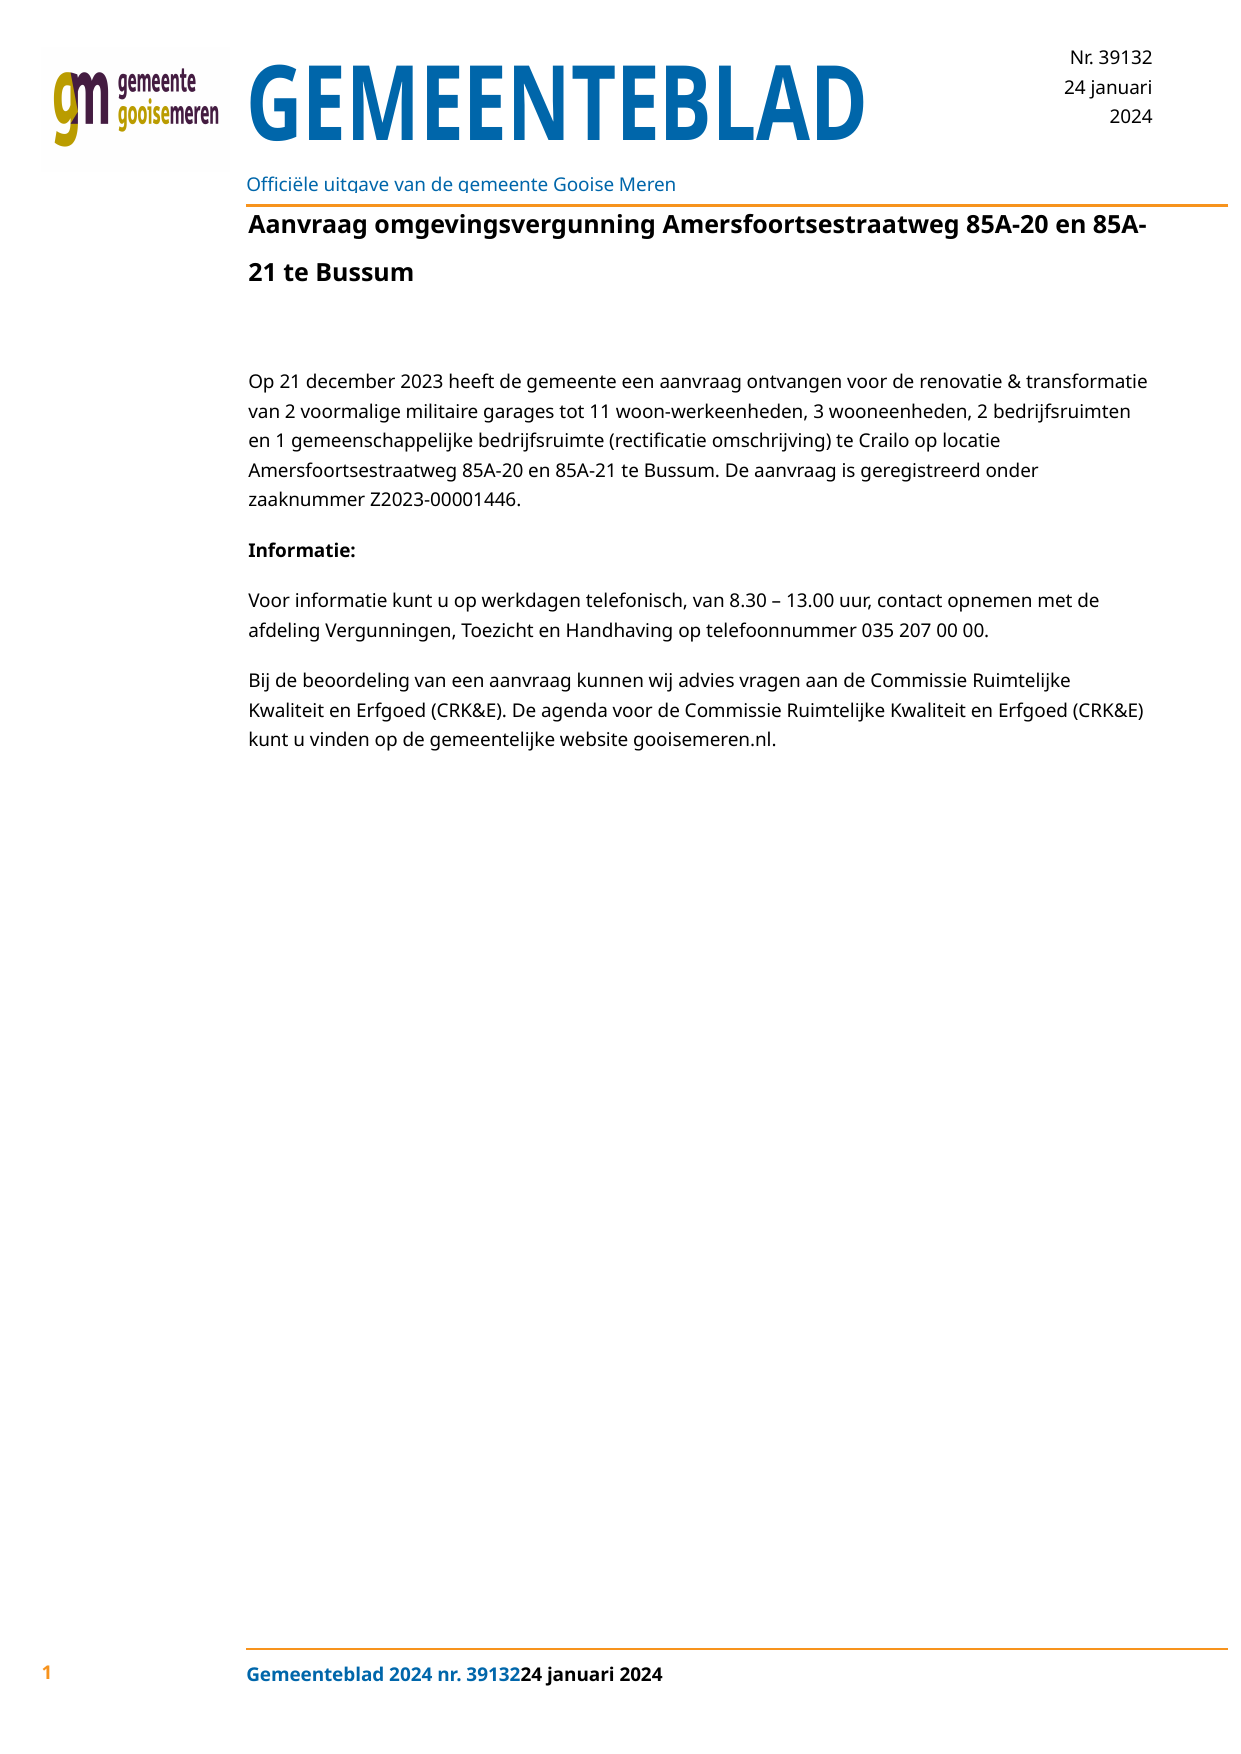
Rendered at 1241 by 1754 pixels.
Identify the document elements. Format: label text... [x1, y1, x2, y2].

text Op 21 december 2023 heeft de gemeente een aanvraag ontvangen voor de renovatie & transformatie van 2 voormalige militaire garages tot 11 woon-werkeenheden, 3 wooneenheden, 2 bedrijfsruimten en 1 gemeenschappelijke bedrijfsruimte (rectificatie omschrijving) te Crailo op locatie Amersfoortsestraatweg 85A-20 en 85A-21 te Bussum. De aanvraag is geregistreerd onder zaaknummer Z2023-00001446. [248, 368, 1152, 512]
text Bij de beoordeling van een aanvraag kunnen wij advies vragen aan de Commissie Ruimtelijke Kwaliteit en Erfgoed (CRK&E). De agenda voor de Commissie Ruimtelijke Kwaliteit en Erfgoed (CRK&E) kunt u vinden op de gemeentelijke website gooisemeren.nl. [248, 667, 1152, 752]
picture [41, 47, 231, 172]
text Informatie: [248, 537, 1152, 563]
text Aanvraag omgevingsvergunning Amersfoortsestraatweg 85A-20 en 85A-21 te Bussum [248, 207, 1152, 288]
text Voor informatie kunt u op werkdagen telefonisch, van 8.30 – 13.00 uur, contact opnemen met de afdeling Vergunningen, Toezicht en Handhaving op telefoonnummer 035 207 00 00. [248, 587, 1152, 643]
